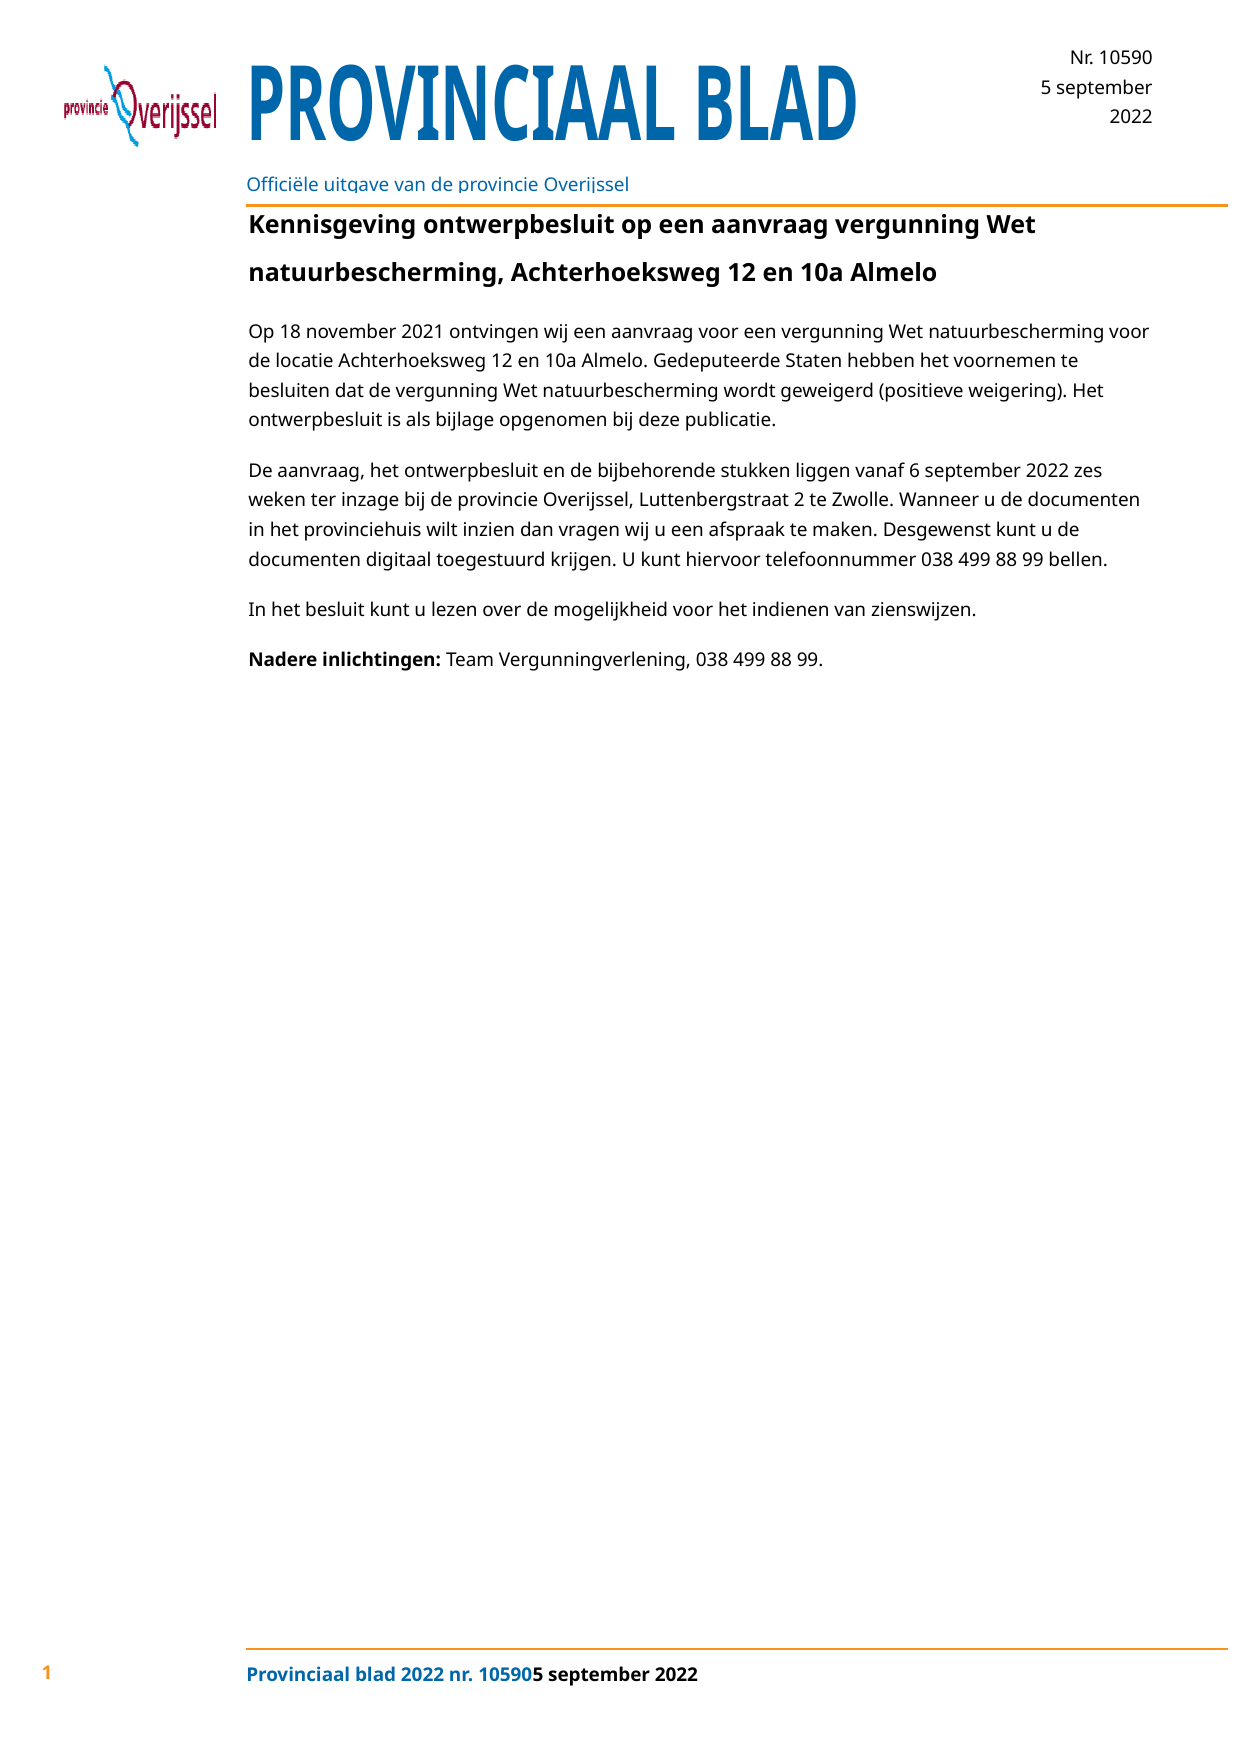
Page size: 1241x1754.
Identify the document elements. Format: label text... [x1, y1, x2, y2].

text In het besluit kunt u lezen over de mogelijkheid voor het indienen van zienswijzen. [248, 596, 1152, 622]
text Kennisgeving ontwerpbesluit op een aanvraag vergunning Wet natuurbescherming, Achterhoeksweg 12 en 10a Almelo [248, 207, 1152, 288]
text Nadere inlichtingen: Team Vergunningverlening, 038 499 88 99. [248, 647, 1152, 672]
text Op 18 november 2021 ontvingen wij een aanvraag voor een vergunning Wet natuurbescherming voor de locatie Achterhoeksweg 12 en 10a Almelo. Gedeputeerde Staten hebben het voornemen te besluiten dat de vergunning Wet natuurbescherming wordt geweigerd (positieve weigering). Het ontwerpbesluit is als bijlage opgenomen bij deze publicatie. [248, 318, 1152, 432]
picture [41, 47, 231, 172]
text De aanvraag, het ontwerpbesluit en de bijbehorende stukken liggen vanaf 6 september 2022 zes weken ter inzage bij de provincie Overijssel, Luttenbergstraat 2 te Zwolle. Wanneer u de documenten in het provinciehuis wilt inzien dan vragen wij u een afspraak te maken. Desgewenst kunt u de documenten digitaal toegestuurd krijgen. U kunt hiervoor telefoonnummer 038 499 88 99 bellen. [248, 457, 1152, 572]
